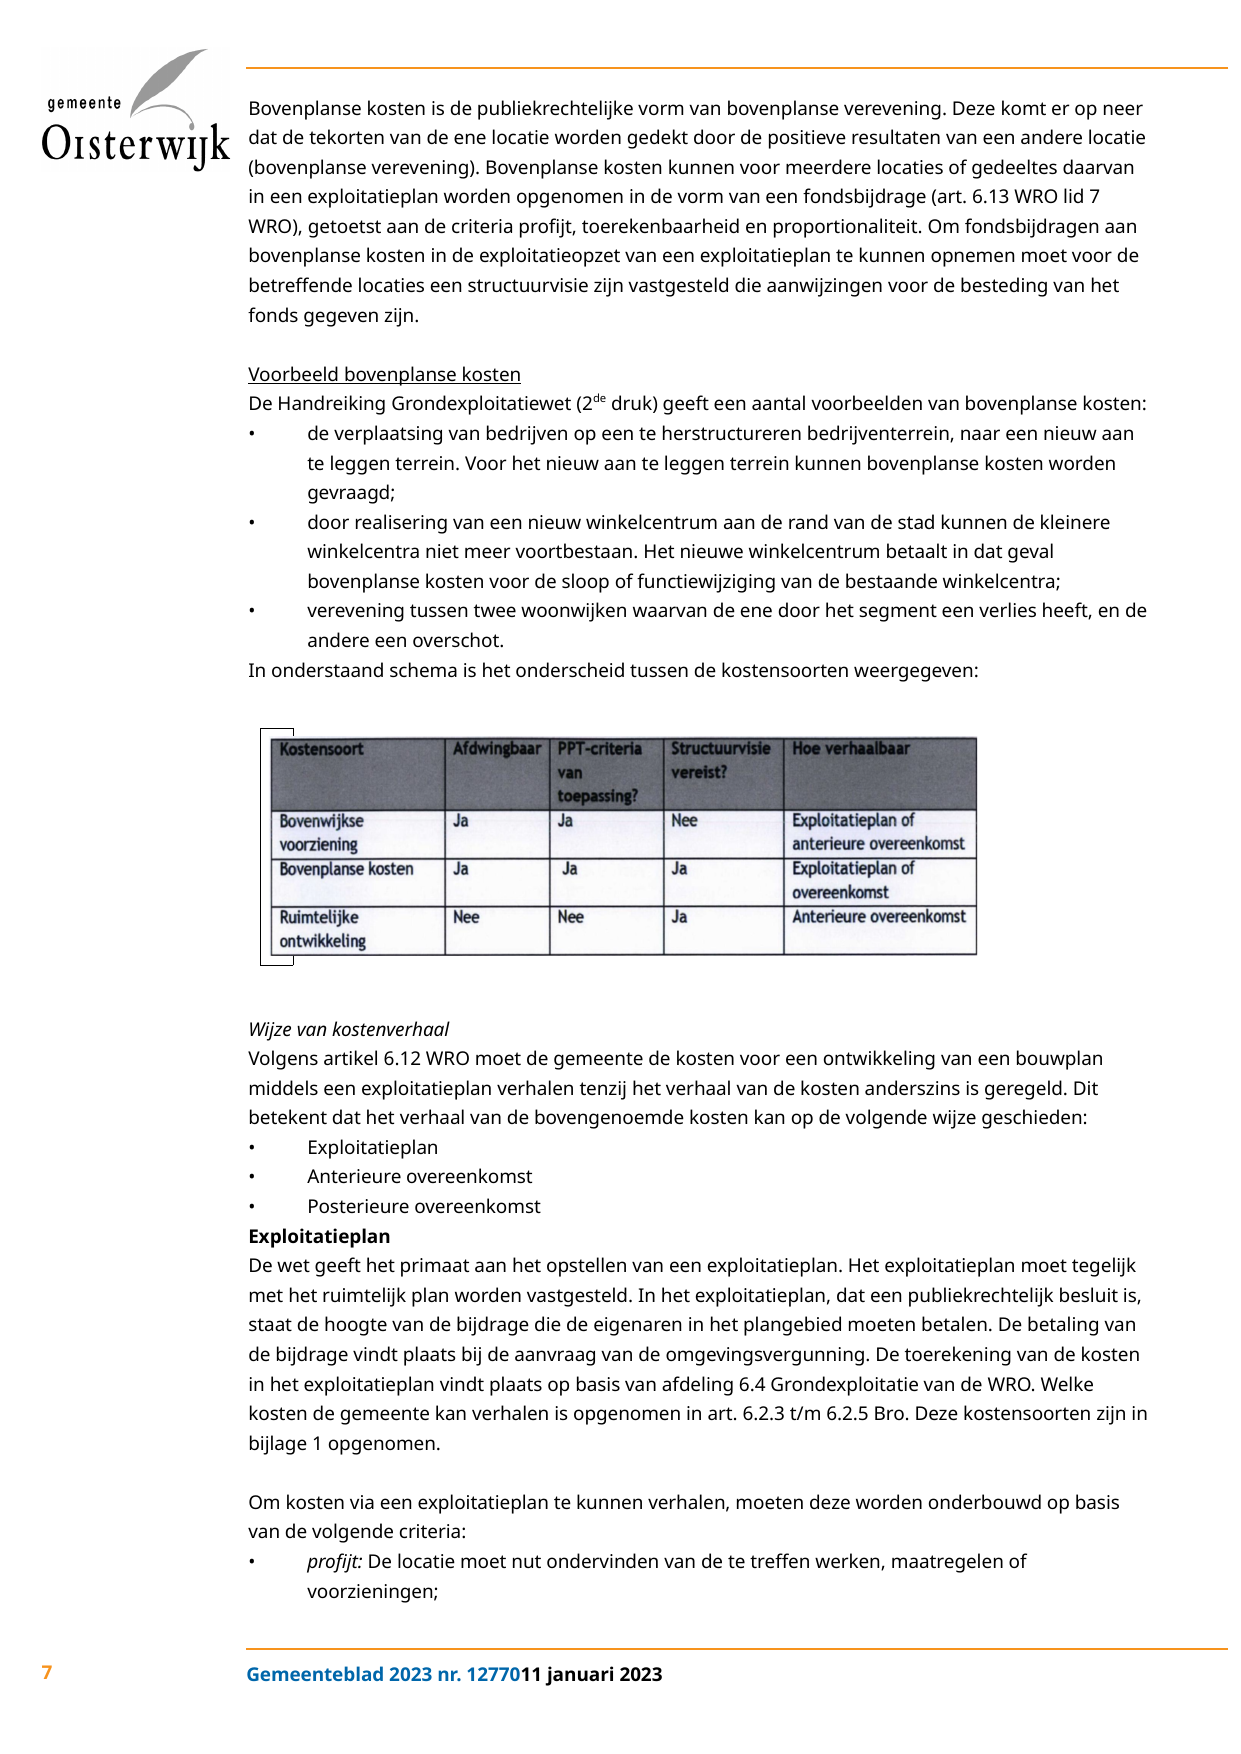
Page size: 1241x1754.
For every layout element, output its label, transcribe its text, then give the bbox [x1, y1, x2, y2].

text Voorbeeld bovenplanse kosten [248, 361, 1152, 387]
picture [268, 736, 978, 956]
picture [41, 47, 231, 172]
text Bovenplanse kosten is de publiekrechtelijke vorm van bovenplanse verevening. Deze komt er op neer dat de tekorten van de ene locatie worden gedekt door de positieve resultaten van een andere locatie (bovenplanse verevening). Bovenplanse kosten kunnen voor meerdere locaties of gedeeltes daarvan in een exploitatieplan worden opgenomen in de vorm van een fondsbijdrage (art. 6.13 WRO lid 7 WRO), getoetst aan de criteria profijt, toerekenbaarheid en proportionaliteit. Om fondsbijdragen aan bovenplanse kosten in de exploitatieopzet van een exploitatieplan te kunnen opnemen moet voor de betreffende locaties een structuurvisie zijn vastgesteld die aanwijzingen voor de besteding van het fonds gegeven zijn. [248, 95, 1152, 328]
text Exploitatieplan [248, 1223, 1152, 1249]
list de verplaatsing van bedrijven op een te herstructureren bedrijventerrein, naar een nieuw aan te leggen terrein. Voor het nieuw aan te leggen terrein kunnen bovenplanse kosten worden gevraagd; [248, 420, 1152, 505]
text Volgens artikel 6.12 WRO moet de gemeente de kosten voor een ontwikkeling van een bouwplan middels een exploitatieplan verhalen tenzij het verhaal van de kosten anderszins is geregeld. Dit betekent dat het verhaal van de bovengenoemde kosten kan op de volgende wijze geschieden: [248, 1045, 1152, 1130]
list Anterieure overeenkomst [248, 1164, 1152, 1189]
text De Handreiking Grondexploitatiewet (2de druk) geeft een aantal voorbeelden van bovenplanse kosten: [248, 391, 1152, 416]
list verevening tussen twee woonwijken waarvan de ene door het segment een verlies heeft, en de andere een overschot. [248, 598, 1152, 653]
text In onderstaand schema is het onderscheid tussen de kostensoorten weergegeven: [248, 657, 1152, 683]
list profijt: De locatie moet nut ondervinden van de te treffen werken, maatregelen of voorzieningen; [248, 1548, 1152, 1604]
text De wet geeft het primaat aan het opstellen van een exploitatieplan. Het exploitatieplan moet tegelijk met het ruimtelijk plan worden vastgesteld. In het exploitatieplan, dat een publiekrechtelijk besluit is, staat de hoogte van de bijdrage die de eigenaren in het plangebied moeten betalen. De betaling van de bijdrage vindt plaats bij de aanvraag van de omgevingsvergunning. De toerekening van de kosten in het exploitatieplan vindt plaats op basis van afdeling 6.4 Grondexploitatie van de WRO. Welke kosten de gemeente kan verhalen is opgenomen in art. 6.2.3 t/m 6.2.5 Bro. Deze kostensoorten zijn in bijlage 1 opgenomen. [248, 1252, 1152, 1456]
list Posterieure overeenkomst [248, 1193, 1152, 1219]
text Om kosten via een exploitatieplan te kunnen verhalen, moeten deze worden onderbouwd op basis van de volgende criteria: [248, 1489, 1152, 1544]
list Exploitatieplan [248, 1134, 1152, 1160]
list door realisering van een nieuw winkelcentrum aan de rand van de stad kunnen de kleinere winkelcentra niet meer voortbestaan. Het nieuwe winkelcentrum betaalt in dat geval bovenplanse kosten voor de sloop of functiewijziging van de bestaande winkelcentra; [248, 509, 1152, 594]
text Wijze van kostenverhaal [248, 1016, 1152, 1042]
